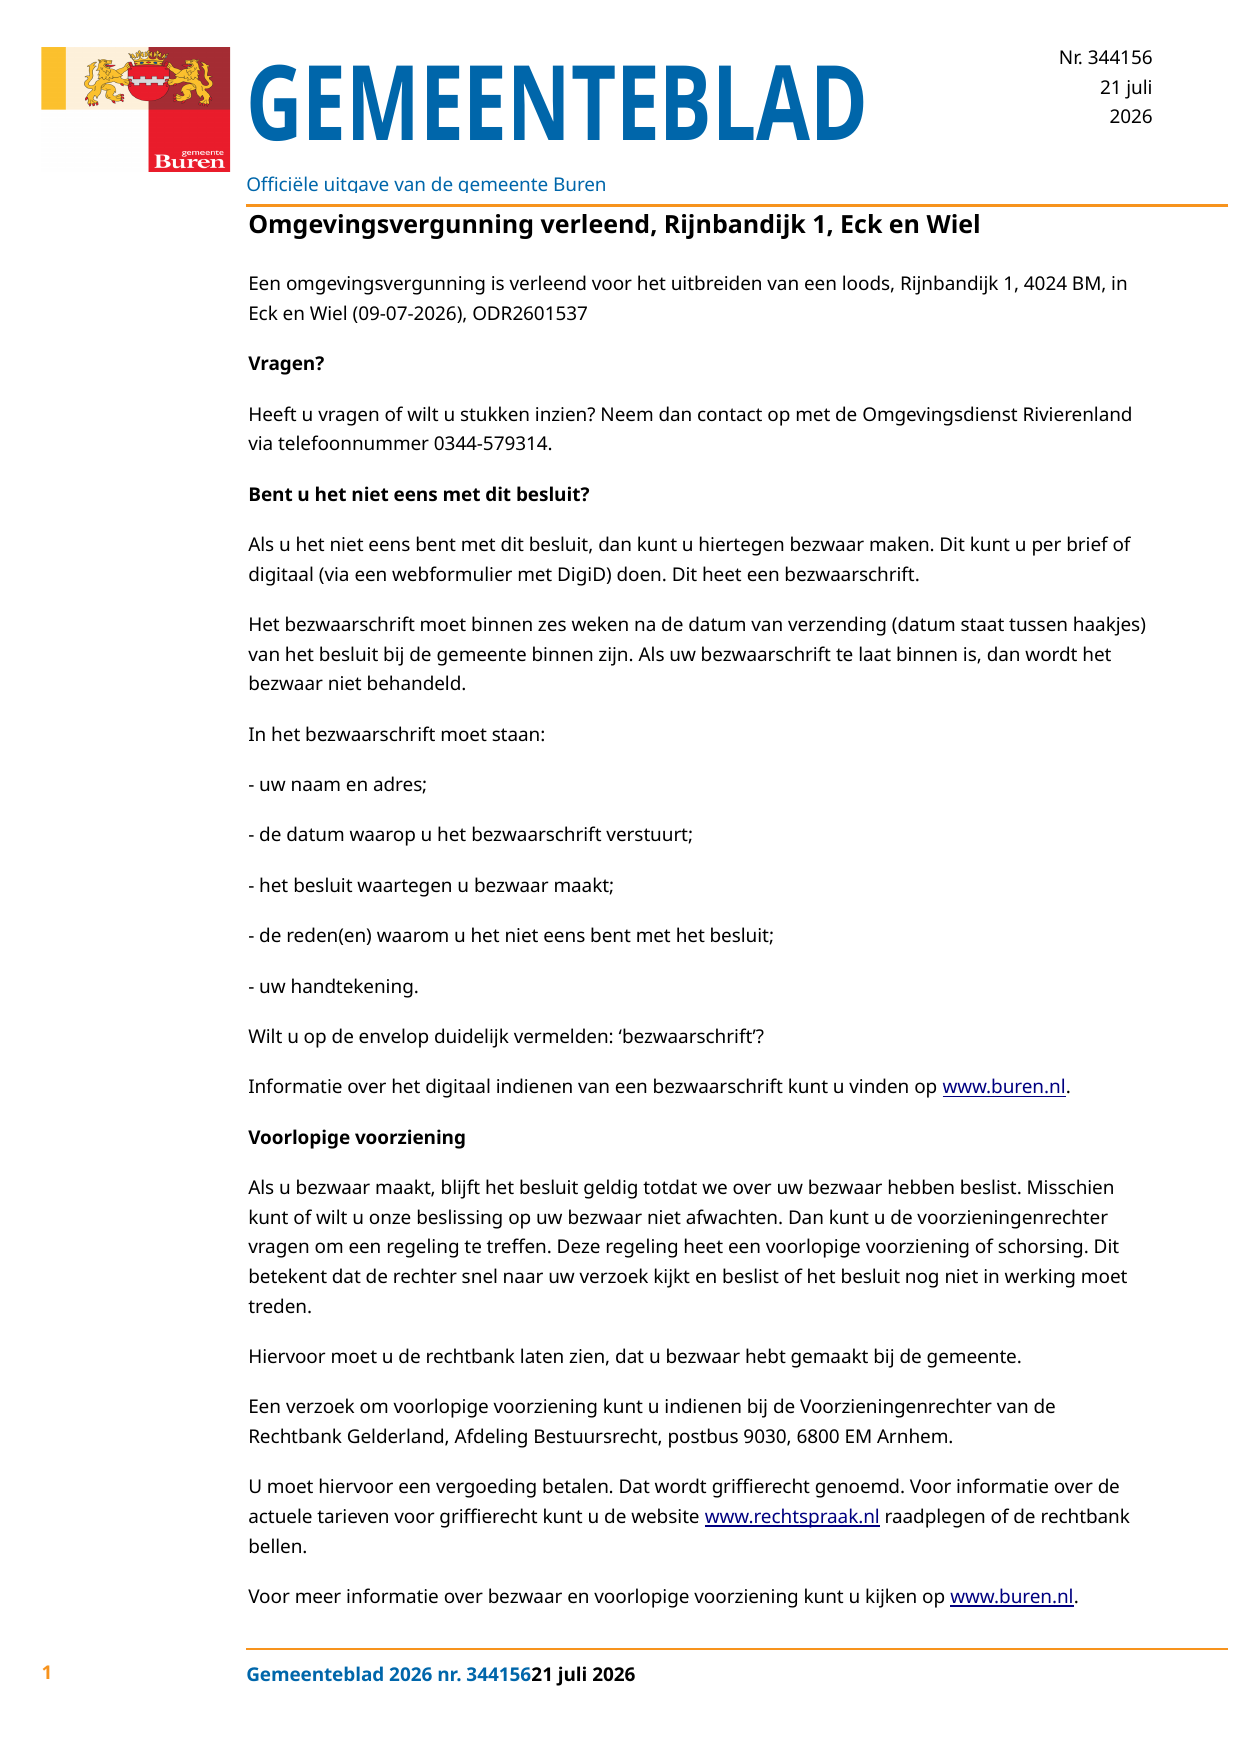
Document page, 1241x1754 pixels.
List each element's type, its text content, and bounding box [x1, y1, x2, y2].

text Het bezwaarschrift moet binnen zes weken na de datum van verzending (datum staat tussen haakjes) van het besluit bij de gemeente binnen zijn. Als uw bezwaarschrift te laat binnen is, dan wordt het bezwaar niet behandeld. [248, 611, 1152, 696]
picture [41, 47, 231, 172]
text U moet hiervoor een vergoeding betalen. Dat wordt griffierecht genoemd. Voor informatie over de actuele tarieven voor griffierecht kunt u de website www.rechtspraak.nl raadplegen of de rechtbank bellen. [248, 1474, 1152, 1558]
text Vragen? [248, 350, 1152, 376]
text Wilt u op de envelop duidelijk vermelden: ‘bezwaarschrift’? [248, 1023, 1152, 1049]
text In het bezwaarschrift moet staan: [248, 721, 1152, 746]
text Omgevingsvergunning verleend, Rijnbandijk 1, Eck en Wiel [248, 207, 1152, 241]
text Als u bezwaar maakt, blijft het besluit geldig totdat we over uw bezwaar hebben beslist. Misschien kunt of wilt u onze beslissing op uw bezwaar niet afwachten. Dan kunt u de voorzieningenrechter vragen om een regeling te treffen. Deze regeling heet een voorlopige voorziening of schorsing. Dit betekent dat de rechter snel naar uw verzoek kijkt en beslist of het besluit nog niet in werking moet treden. [248, 1174, 1152, 1318]
text Bent u het niet eens met dit besluit? [248, 481, 1152, 506]
text Als u het niet eens bent met dit besluit, dan kunt u hiertegen bezwaar maken. Dit kunt u per brief of digitaal (via een webformulier met DigiD) doen. Dit heet een bezwaarschrift. [248, 531, 1152, 586]
text Heeft u vragen of wilt u stukken inzien? Neem dan contact op met de Omgevingsdienst Rivierenland via telefoonnummer 0344-579314. [248, 401, 1152, 456]
text - de reden(en) waarom u het niet eens bent met het besluit; [248, 922, 1152, 948]
text - het besluit waartegen u bezwaar maakt; [248, 872, 1152, 898]
text - de datum waarop u het bezwaarschrift verstuurt; [248, 822, 1152, 847]
text Voor meer informatie over bezwaar en voorlopige voorziening kunt u kijken op www.buren.nl. [248, 1583, 1152, 1609]
text - uw naam en adres; [248, 771, 1152, 797]
text Een omgevingsvergunning is verleend voor het uitbreiden van een loods, Rijnbandijk 1, 4024 BM, in Eck en Wiel (09-07-2026), ODR2601537 [248, 270, 1152, 326]
text Een verzoek om voorlopige voorziening kunt u indienen bij de Voorzieningenrechter van de Rechtbank Gelderland, Afdeling Bestuursrecht, postbus 9030, 6800 EM Arnhem. [248, 1394, 1152, 1449]
text Voorlopige voorziening [248, 1124, 1152, 1150]
text Hiervoor moet u de rechtbank laten zien, dat u bezwaar hebt gemaakt bij de gemeente. [248, 1343, 1152, 1369]
text - uw handtekening. [248, 973, 1152, 998]
text Informatie over het digitaal indienen van een bezwaarschrift kunt u vinden op www.buren.nl. [248, 1074, 1152, 1099]
